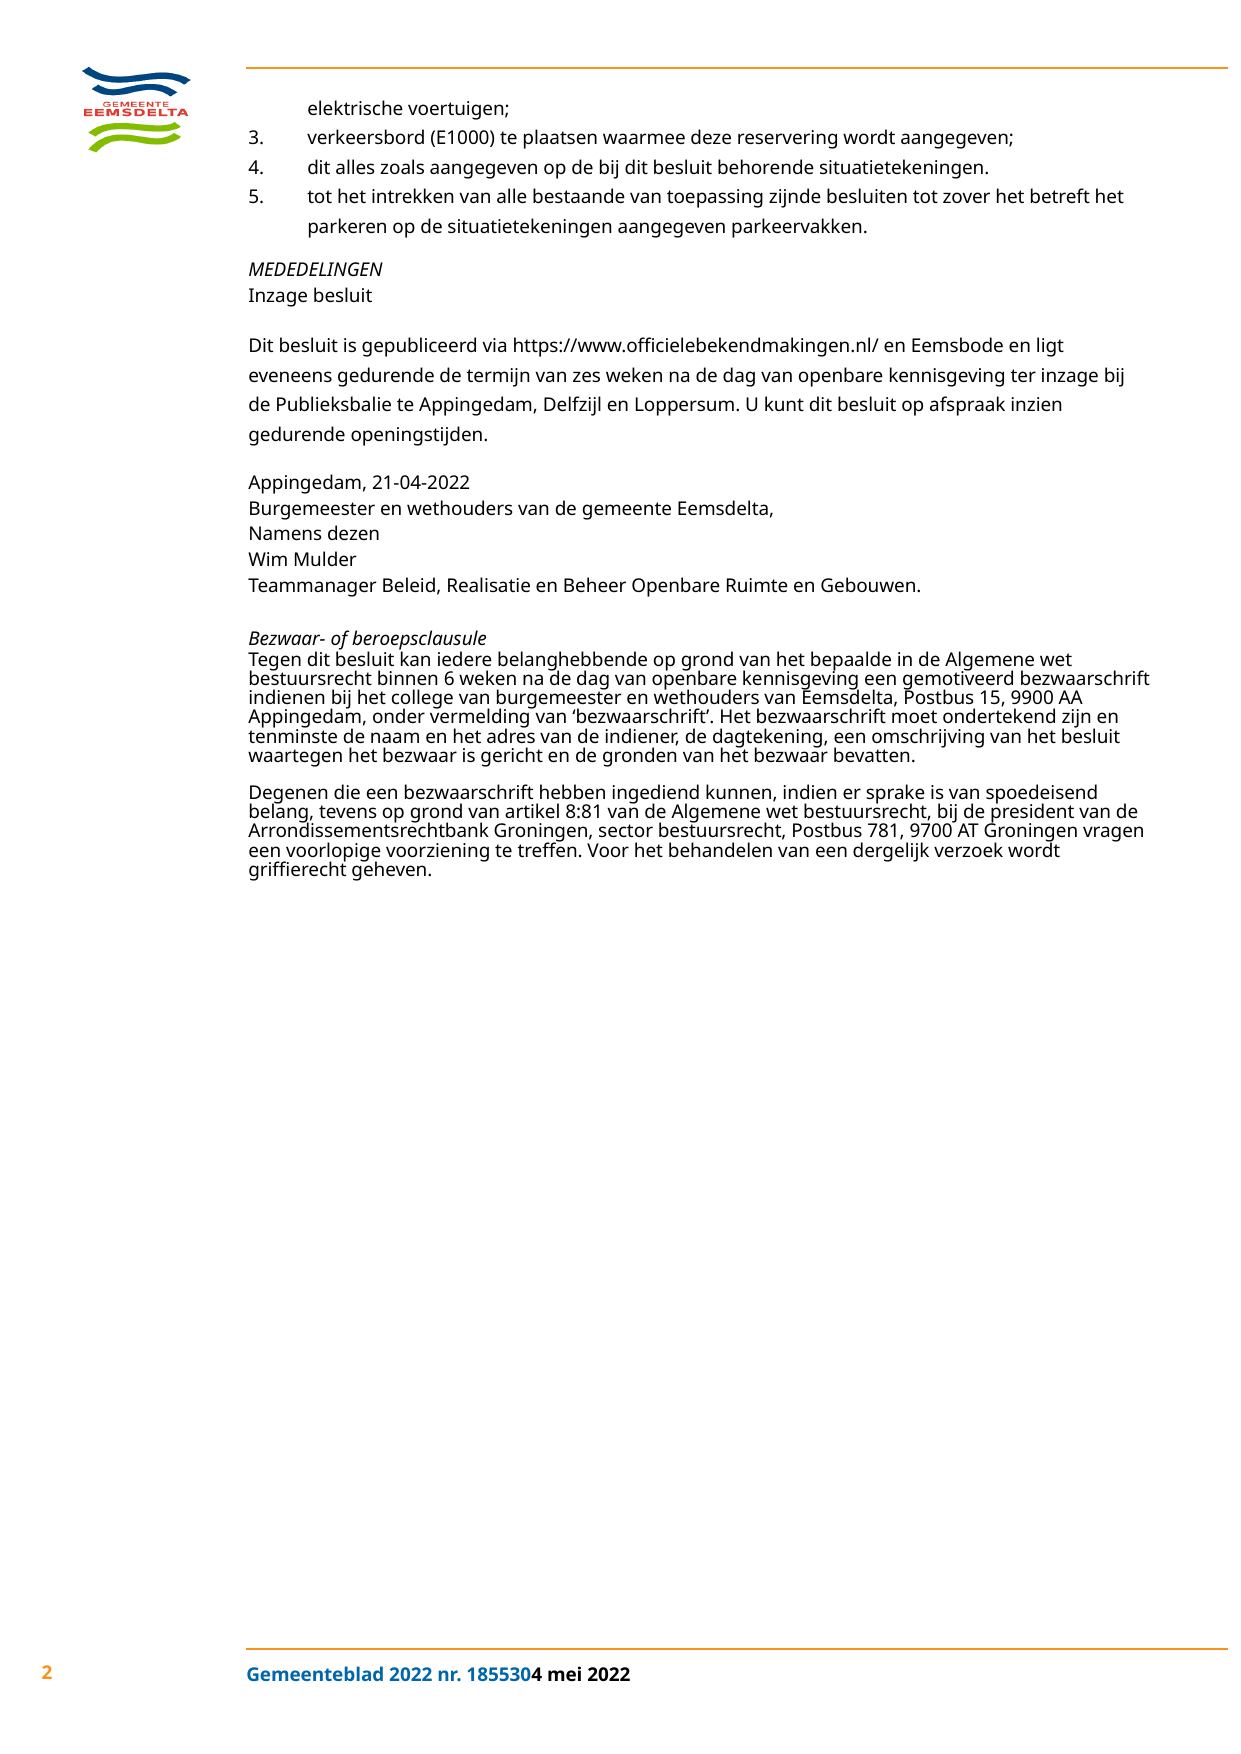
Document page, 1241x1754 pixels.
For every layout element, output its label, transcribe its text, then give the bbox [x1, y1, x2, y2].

text Dit besluit is gepubliceerd via https://www.officielebekendmakingen.nl/ en Eemsbode en ligt eveneens gedurende de termijn van zes weken na de dag van openbare kennisgeving ter inzage bij de Publieksbalie te Appingedam, Delfzijl en Loppersum. U kunt dit besluit op afspraak inzien gedurende openingstijden. [248, 332, 1152, 447]
list elektrische voertuigen; [248, 95, 1152, 121]
text Teammanager Beleid, Realisatie en Beheer Openbare Ruimte en Gebouwen. [248, 572, 1152, 598]
list verkeersbord (E1000) te plaatsen waarmee deze reservering wordt aangegeven; [248, 124, 1152, 150]
text Bezwaar- of beroepsclausule [248, 625, 1152, 651]
text Namens dezen [248, 520, 1152, 546]
picture [41, 47, 231, 172]
text Burgemeester en wethouders van de gemeente Eemsdelta, [248, 495, 1152, 520]
list dit alles zoals aangegeven op de bij dit besluit behorende situatietekeningen. [248, 154, 1152, 180]
text Wim Mulder [248, 546, 1152, 572]
text Degenen die een bezwaarschrift hebben ingediend kunnen, indien er sprake is van spoedeisend belang, tevens op grond van artikel 8:81 van de Algemene wet bestuursrecht, bij de president van de Arrondissementsrechtbank Groningen, sector bestuursrecht, Postbus 781, 9700 AT Groningen vragen een voorlopige voorziening te treffen. Voor het behandelen van een dergelijk verzoek wordt griffierecht geheven. [248, 784, 1152, 880]
text MEDEDELINGEN [248, 256, 1152, 282]
list tot het intrekken van alle bestaande van toepassing zijnde besluiten tot zover het betreft het parkeren op de situatietekeningen aangegeven parkeervakken. [248, 183, 1152, 239]
text Inzage besluit [248, 282, 1152, 308]
text Appingedam, 21-04-2022 [248, 469, 1152, 495]
text Tegen dit besluit kan iedere belanghebbende op grond van het bepaalde in de Algemene wet bestuursrecht binnen 6 weken na de dag van openbare kennisgeving een gemotiveerd bezwaarschrift indienen bij het college van burgemeester en wethouders van Eemsdelta, Postbus 15, 9900 AA Appingedam, onder vermelding van ‘bezwaarschrift’. Het bezwaarschrift moet ondertekend zijn en tenminste de naam en het adres van de indiener, de dagtekening, een omschrijving van het besluit waartegen het bezwaar is gericht en de gronden van het bezwaar bevatten. [248, 651, 1152, 766]
